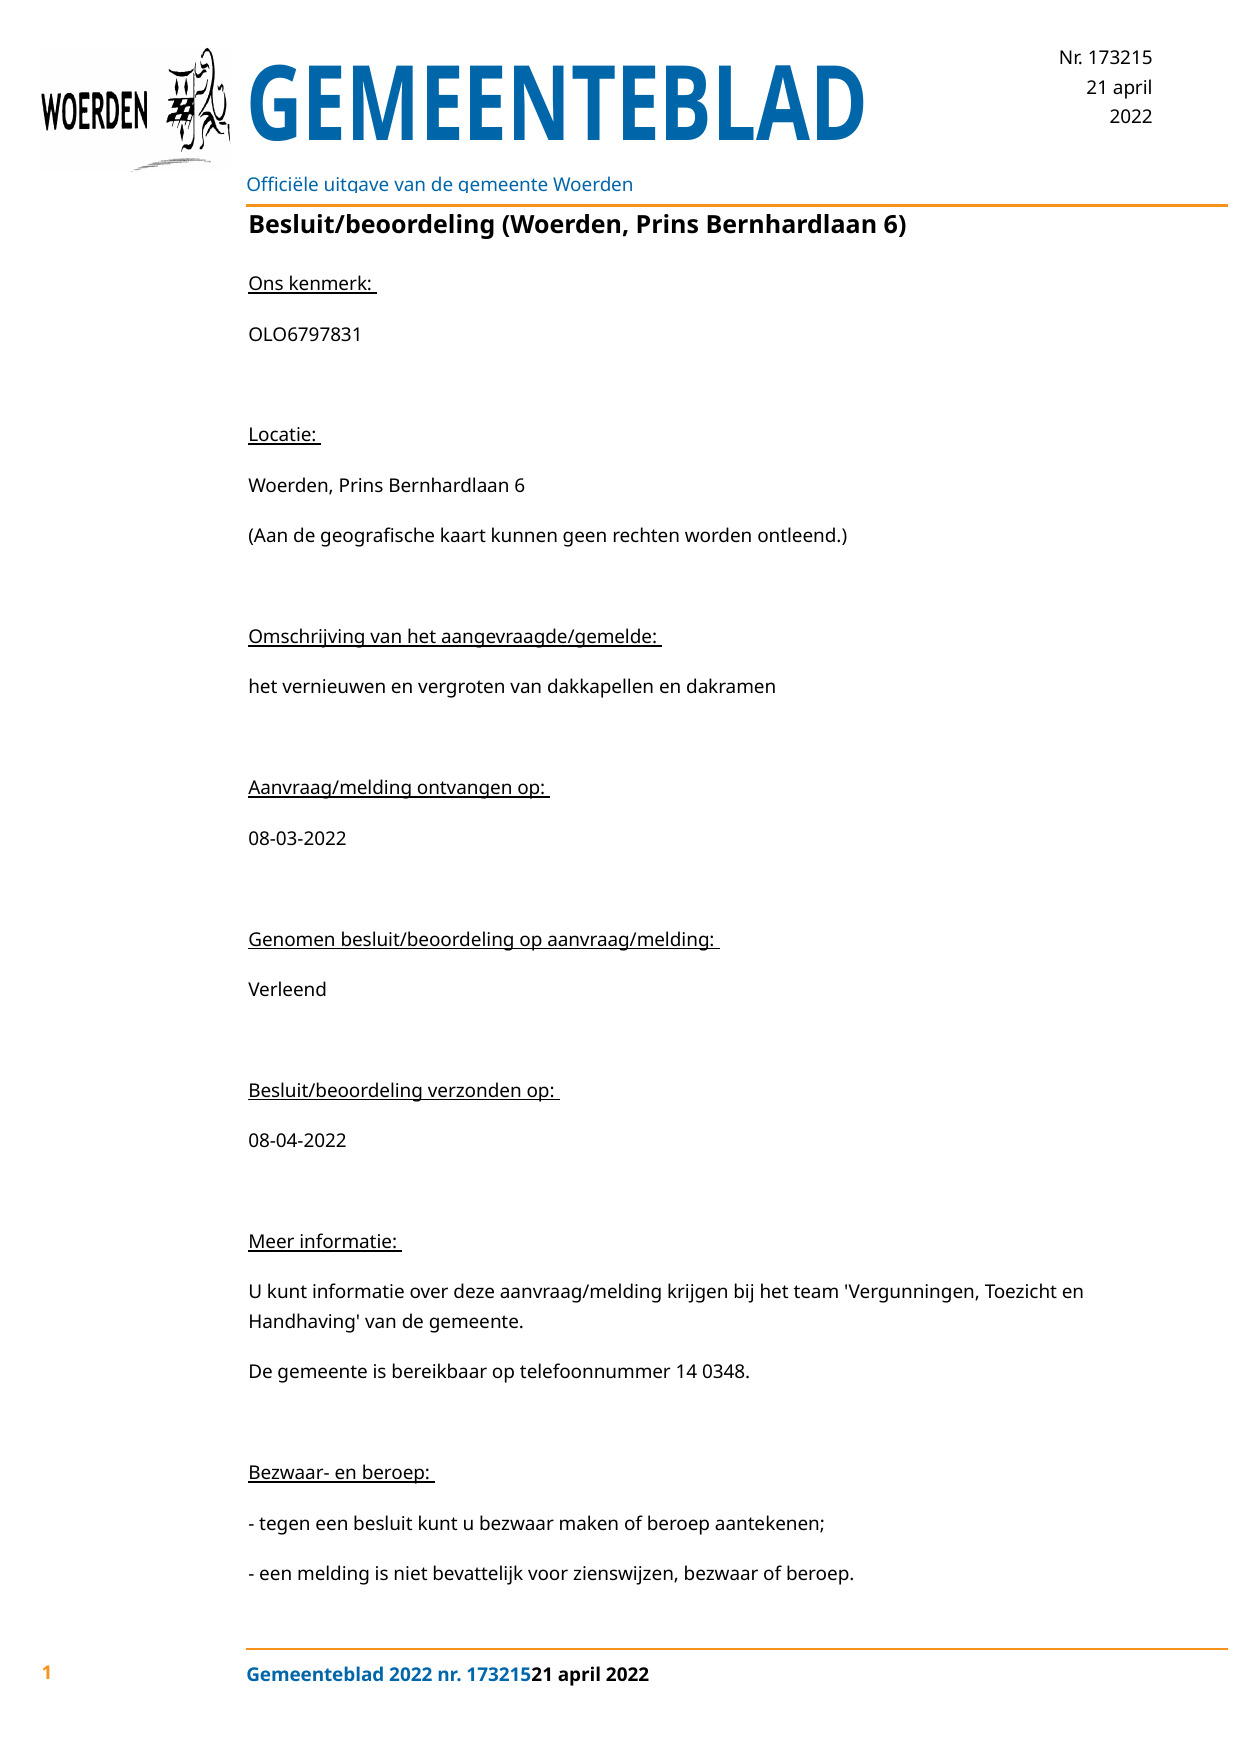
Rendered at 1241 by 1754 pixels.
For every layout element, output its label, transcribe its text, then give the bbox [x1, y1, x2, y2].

text De gemeente is bereikbaar op telefoonnummer 14 0348. [248, 1359, 1152, 1384]
text Woerden, Prins Bernhardlaan 6 [248, 472, 1152, 498]
text Ons kenmerk: [248, 270, 1152, 296]
text (Aan de geografische kaart kunnen geen rechten worden ontleend.) [248, 522, 1152, 548]
text Bezwaar- en beroep: [248, 1459, 1152, 1485]
text het vernieuwen en vergroten van dakkapellen en dakramen [248, 674, 1152, 699]
text OLO6797831 [248, 321, 1152, 346]
text Besluit/beoordeling verzonden op: [248, 1077, 1152, 1103]
text Genomen besluit/beoordeling op aanvraag/melding: [248, 926, 1152, 951]
text Aanvraag/melding ontvangen op: [248, 774, 1152, 800]
text 08-03-2022 [248, 825, 1152, 851]
text 08-04-2022 [248, 1127, 1152, 1153]
picture [41, 47, 231, 172]
text - een melding is niet bevattelijk voor zienswijzen, bezwaar of beroep. [248, 1560, 1152, 1586]
text Besluit/beoordeling (Woerden, Prins Bernhardlaan 6) [248, 207, 1152, 241]
text Verleend [248, 976, 1152, 1002]
text U kunt informatie over deze aanvraag/melding krijgen bij het team 'Vergunningen, Toezicht en Handhaving' van de gemeente. [248, 1279, 1152, 1334]
text - tegen een besluit kunt u bezwaar maken of beroep aantekenen; [248, 1510, 1152, 1536]
text Omschrijving van het aangevraagde/gemelde: [248, 623, 1152, 649]
text Meer informatie: [248, 1228, 1152, 1254]
text Locatie: [248, 422, 1152, 447]
